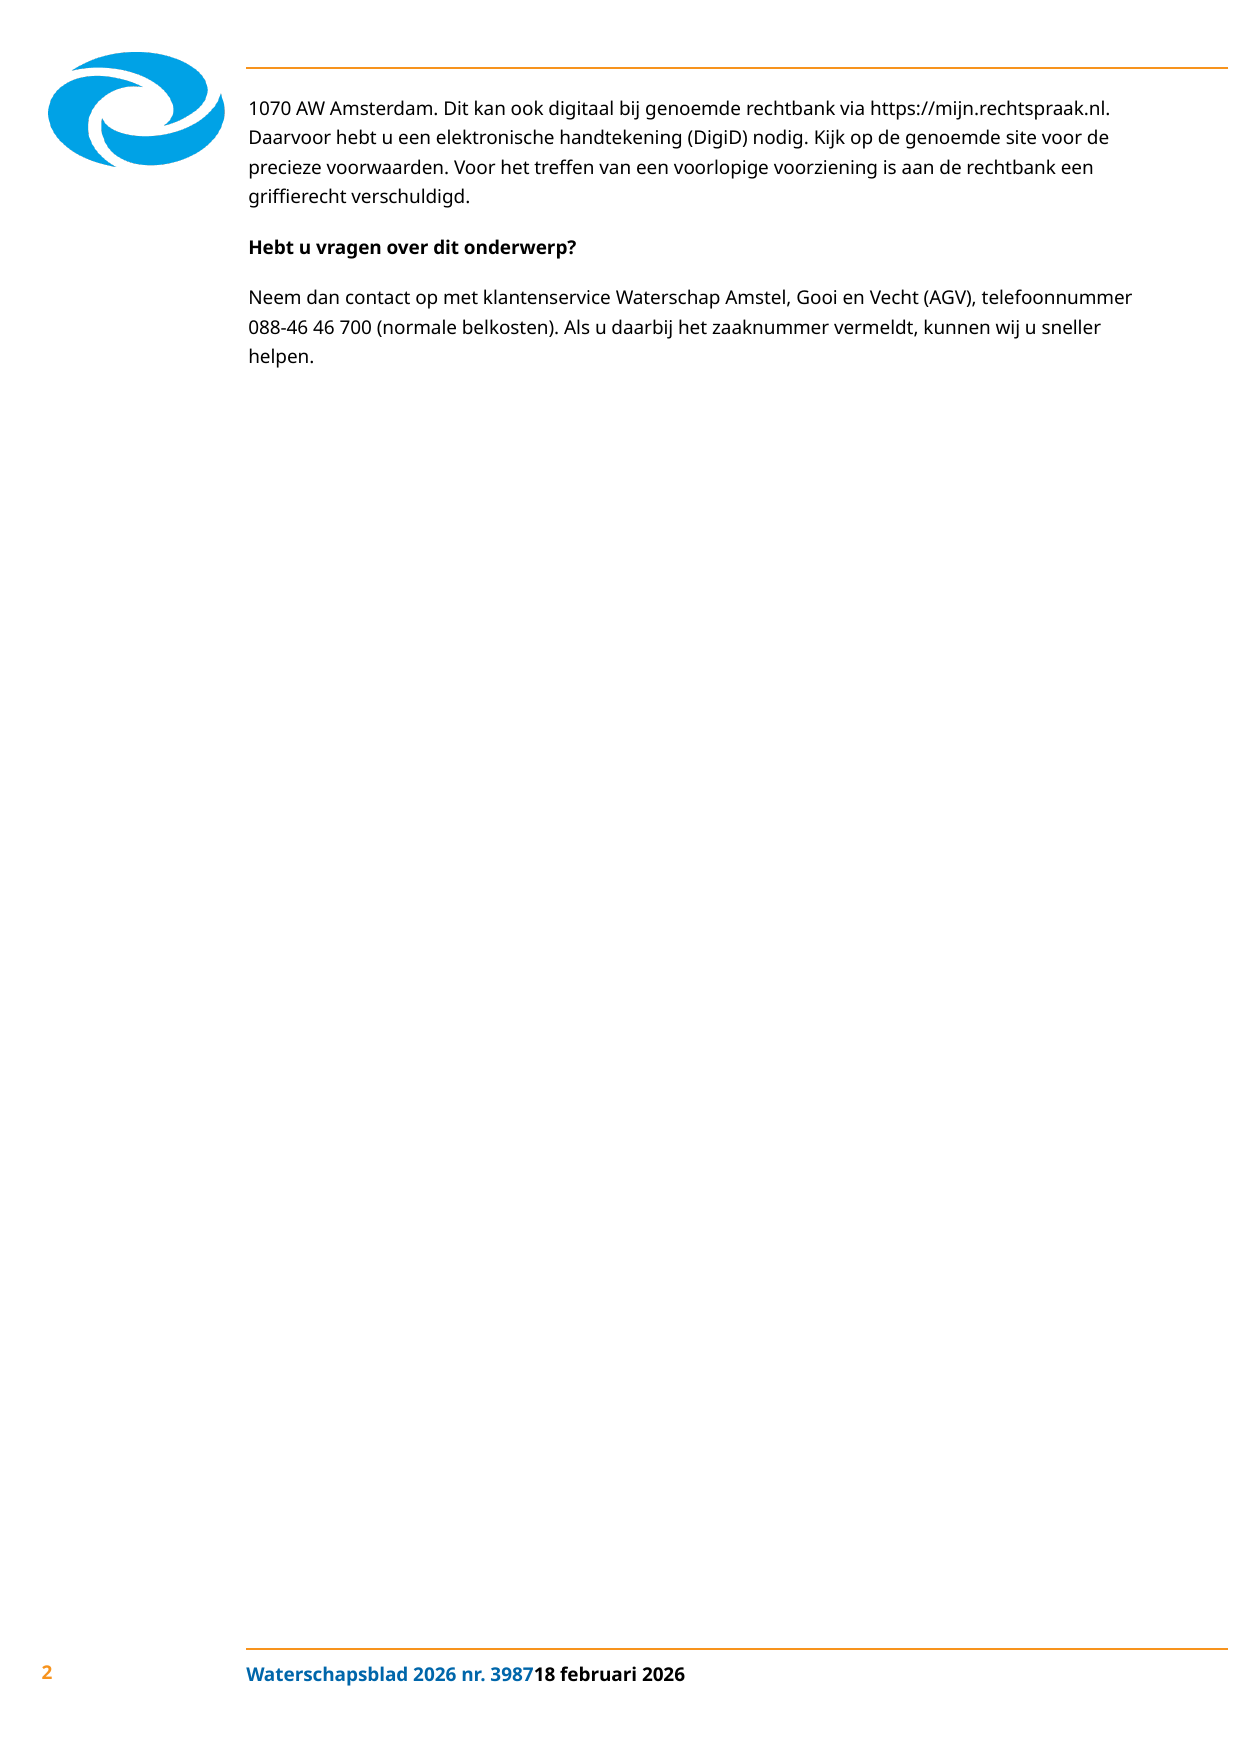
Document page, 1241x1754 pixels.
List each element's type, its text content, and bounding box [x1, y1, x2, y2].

text 1070 AW Amsterdam. Dit kan ook digitaal bij genoemde rechtbank via https://mijn.rechtspraak.nl. Daarvoor hebt u een elektronische handtekening (DigiD) nodig. Kijk op de genoemde site voor de precieze voorwaarden. Voor het treffen van een voorlopige voorziening is aan de rechtbank een griffierecht verschuldigd. [248, 95, 1152, 209]
text Neem dan contact op met klantenservice Waterschap Amstel, Gooi en Vecht (AGV), telefoonnummer 088-46 46 700 (normale belkosten). Als u daarbij het zaaknummer vermeldt, kunnen wij u sneller helpen. [248, 284, 1152, 369]
picture [41, 47, 231, 172]
text Hebt u vragen over dit onderwerp? [248, 234, 1152, 260]
